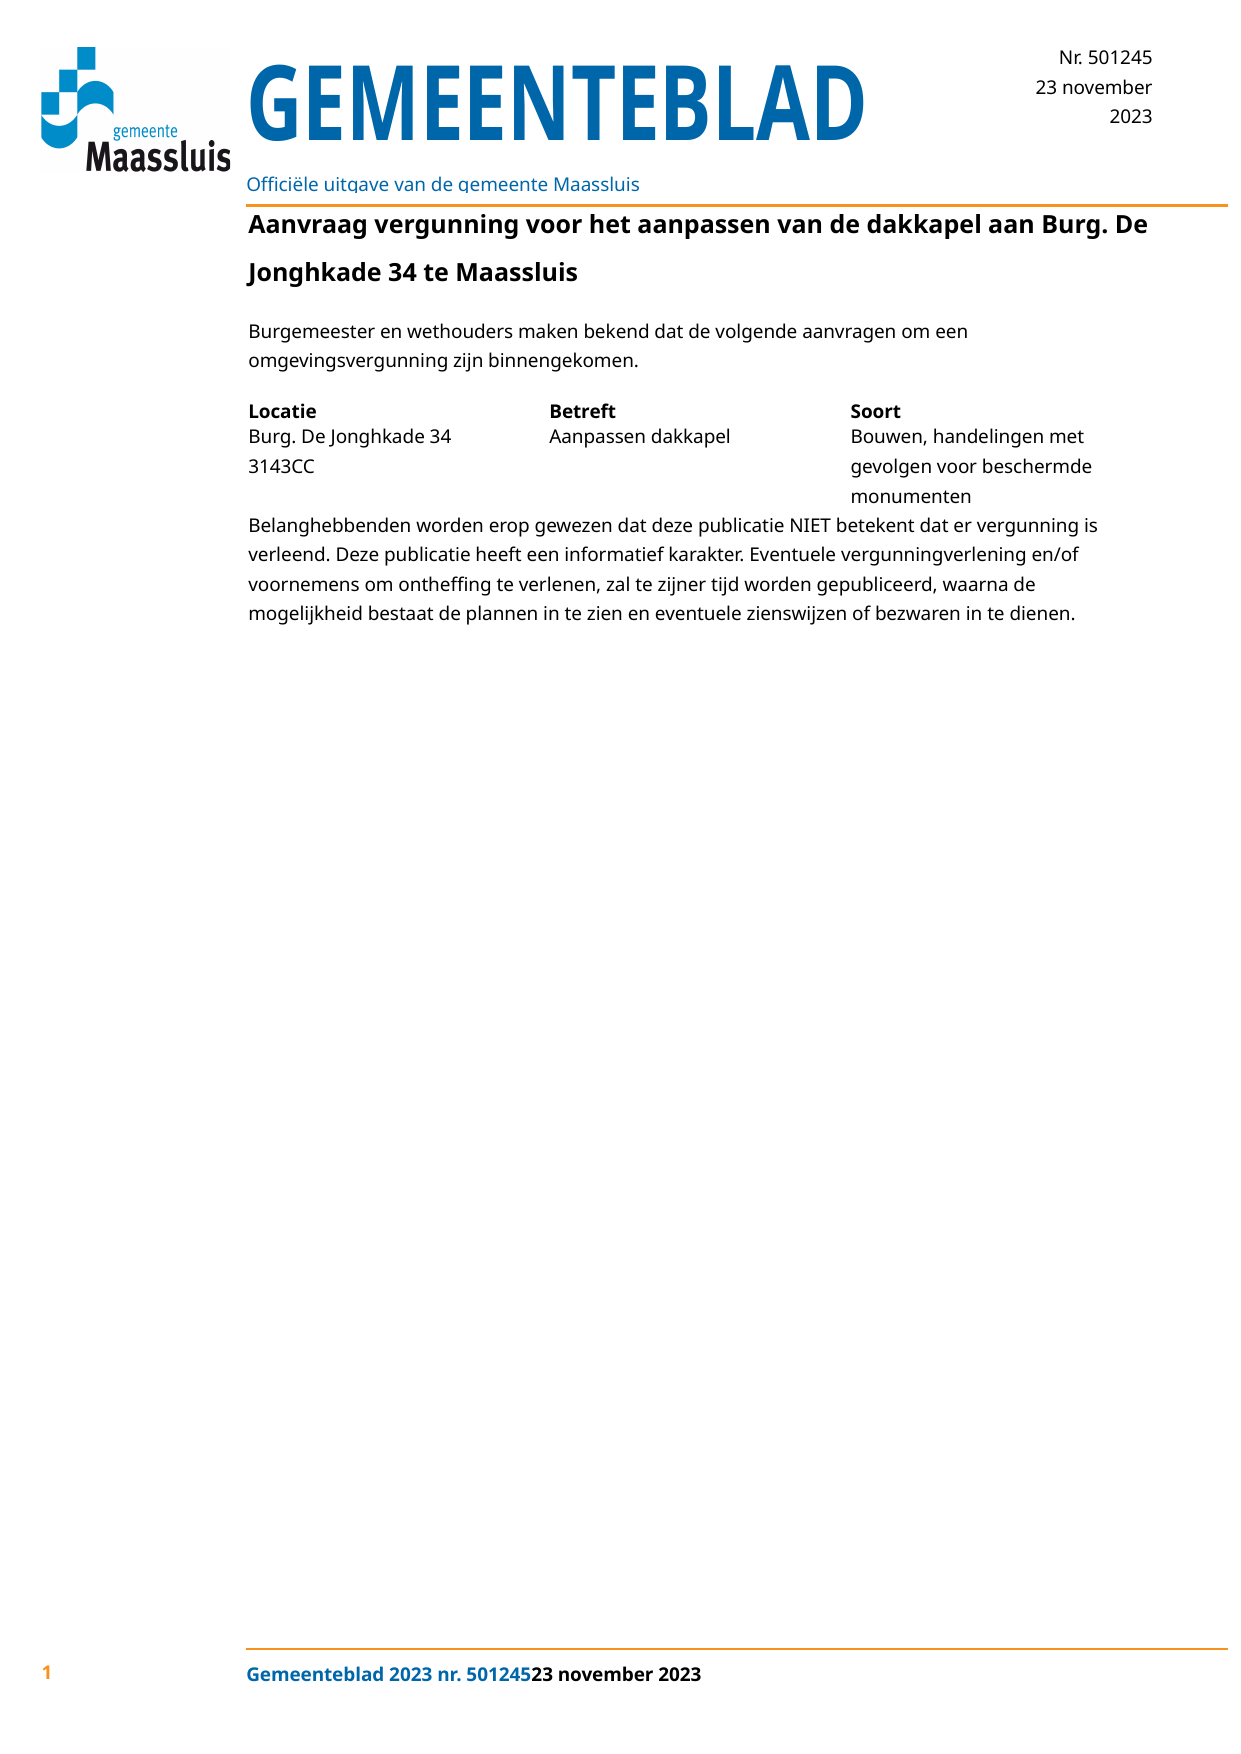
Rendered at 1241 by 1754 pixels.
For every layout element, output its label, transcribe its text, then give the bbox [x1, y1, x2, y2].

picture [41, 47, 77, 92]
table_header Soort [850, 398, 1152, 424]
table_cell Burg. De Jonghkade 34 3143CC [248, 424, 549, 509]
table_cell Aanpassen dakkapel [549, 424, 850, 509]
text Belanghebbenden worden erop gewezen dat deze publicatie NIET betekent dat er vergunning is verleend. Deze publicatie heeft een informatief karakter. Eventuele vergunningverlening en/of voornemens om ontheffing te verlenen, zal te zijner tijd worden gepubliceerd, waarna de mogelijkheid bestaat de plannen in te zien en eventuele zienswijzen of bezwaren in te dienen. [248, 512, 1152, 626]
text Burgemeester en wethouders maken bekend dat de volgende aanvragen om een omgevingsvergunning zijn binnengekomen. [248, 318, 1152, 373]
table_header Betreft [549, 398, 850, 424]
table_header Locatie [248, 398, 549, 424]
text Aanvraag vergunning voor het aanpassen van de dakkapel aan Burg. De Jonghkade 34 te Maassluis [248, 207, 1152, 288]
table_cell Bouwen, handelingen met gevolgen voor beschermde monumenten [850, 424, 1152, 509]
picture [41, 47, 231, 172]
